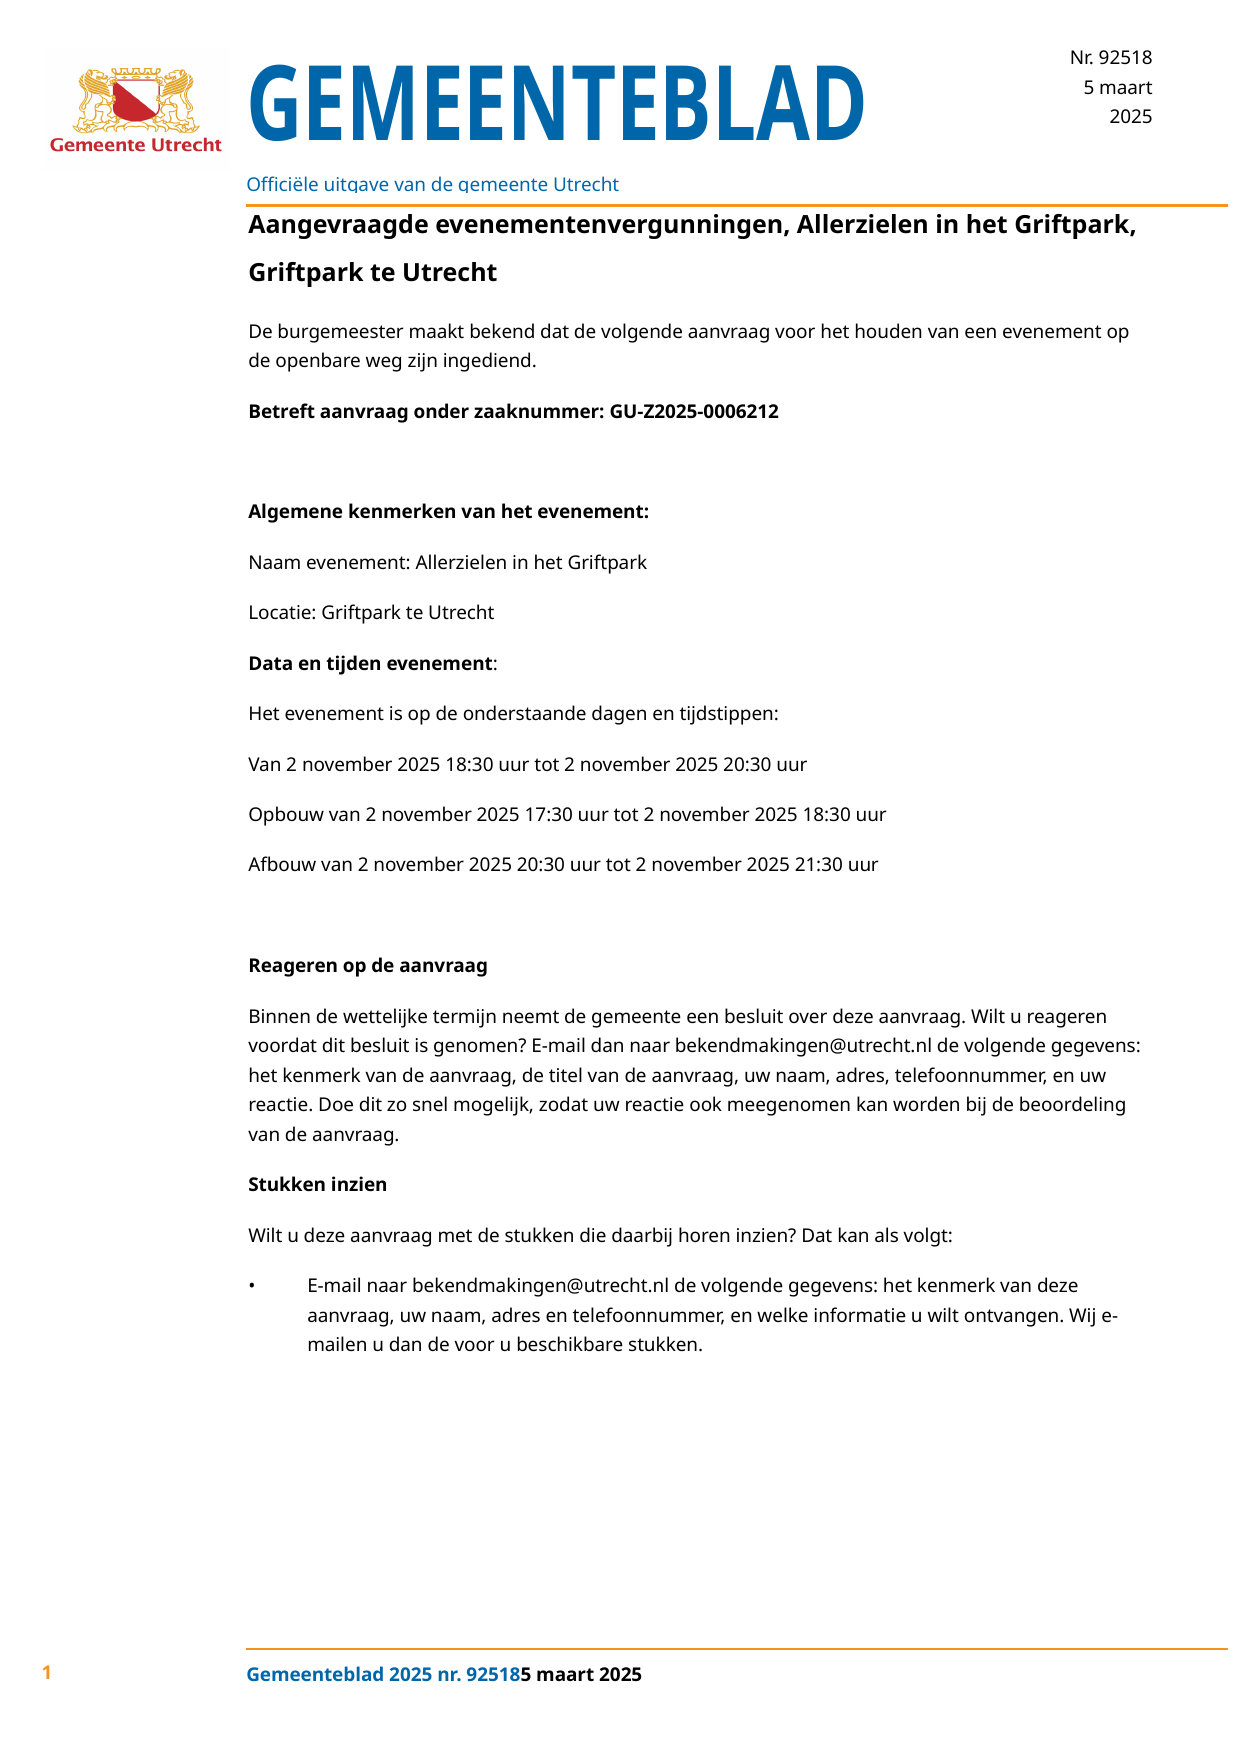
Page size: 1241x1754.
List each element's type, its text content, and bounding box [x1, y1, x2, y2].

text Reageren op de aanvraag [248, 952, 1152, 978]
text Wilt u deze aanvraag met de stukken die daarbij horen inzien? Dat kan als volgt: [248, 1222, 1152, 1248]
text Aangevraagde evenementenvergunningen, Allerzielen in het Griftpark, Griftpark te Utrecht [248, 207, 1152, 288]
text Afbouw van 2 november 2025 20:30 uur tot 2 november 2025 21:30 uur [248, 852, 1152, 877]
text Het evenement is op de onderstaande dagen en tijdstippen: [248, 700, 1152, 726]
text Naam evenement: Allerzielen in het Griftpark [248, 549, 1152, 575]
text Stukken inzien [248, 1172, 1152, 1197]
text Opbouw van 2 november 2025 17:30 uur tot 2 november 2025 18:30 uur [248, 801, 1152, 827]
text Locatie: Griftpark te Utrecht [248, 599, 1152, 625]
picture [41, 47, 231, 172]
text Algemene kenmerken van het evenement: [248, 499, 1152, 524]
text Van 2 november 2025 18:30 uur tot 2 november 2025 20:30 uur [248, 751, 1152, 777]
text Betreft aanvraag onder zaaknummer: GU-Z2025-0006212 [248, 398, 1152, 424]
text De burgemeester maakt bekend dat de volgende aanvraag voor het houden van een evenement op de openbare weg zijn ingediend. [248, 318, 1152, 373]
list E-mail naar bekendmakingen@utrecht.nl de volgende gegevens: het kenmerk van deze aanvraag, uw naam, adres en telefoonnummer, en welke informatie u wilt ontvangen. Wij e-mailen u dan de voor u beschikbare stukken. [248, 1272, 1152, 1357]
text Data en tijden evenement: [248, 650, 1152, 676]
text Binnen de wettelijke termijn neemt de gemeente een besluit over deze aanvraag. Wilt u reageren voordat dit besluit is genomen? E-mail dan naar bekendmakingen@utrecht.nl de volgende gegevens: het kenmerk van de aanvraag, de titel van de aanvraag, uw naam, adres, telefoonnummer, en uw reactie. Doe dit zo snel mogelijk, zodat uw reactie ook meegenomen kan worden bij de beoordeling van de aanvraag. [248, 1003, 1152, 1147]
